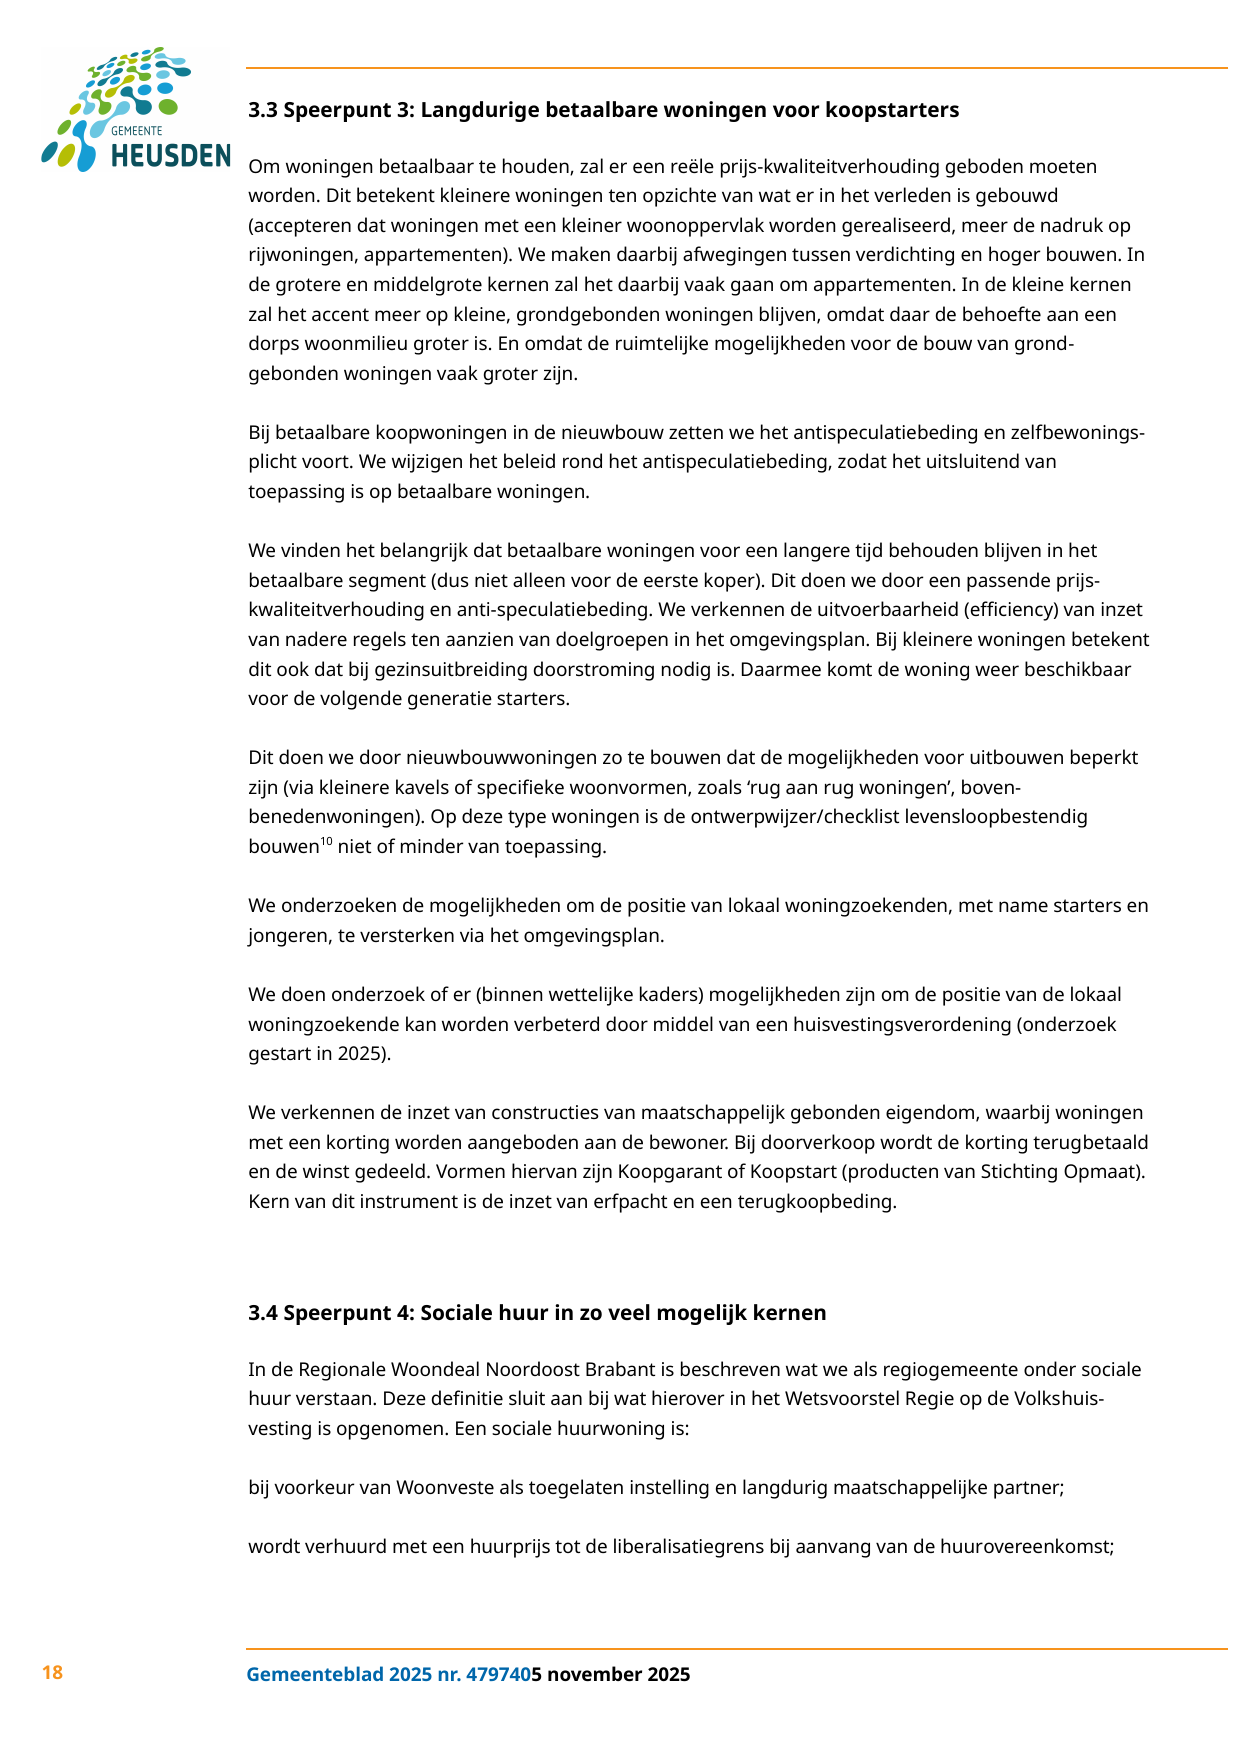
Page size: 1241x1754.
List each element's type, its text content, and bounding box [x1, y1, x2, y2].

text We onderzoeken de mogelijkheden om de positie van lokaal woningzoekenden, met name starters en jongeren, te versterken via het omgevingsplan. [248, 892, 1152, 948]
text Dit doen we door nieuwbouwwoningen zo te bouwen dat de mogelijkheden voor uitbouwen beperkt zijn (via kleinere kavels of specifieke woonvormen, zoals ‘rug aan rug woningen’, boven-benedenwoningen). Op deze type woningen is de ontwerpwijzer/checklist levensloopbestendig bouwen10 niet of minder van toepassing. [248, 744, 1152, 859]
text bij voorkeur van Woonveste als toegelaten instelling en langdurig maatschappelijke partner; [248, 1474, 1152, 1500]
text Bij betaalbare koopwoningen in de nieuwbouw zetten we het antispeculatiebeding en zelf­bewonings­plicht voort. We wijzigen het beleid rond het antispeculatiebeding, zodat het uitsluitend van toepassing is op betaalbare woningen. [248, 419, 1152, 504]
picture [41, 47, 231, 172]
text We doen onderzoek of er (binnen wettelijke kaders) mogelijkheden zijn om de positie van de lokaal woningzoekende kan worden verbeterd door middel van een huisvestingsverordening (onderzoek gestart in 2025). [248, 981, 1152, 1066]
text We vinden het belangrijk dat betaalbare woningen voor een langere tijd behouden blijven in het betaalbare segment (dus niet alleen voor de eerste koper). Dit doen we door een passende prijs-kwaliteit­verhouding en anti-speculatiebeding. We verkennen de uitvoerbaarheid (efficiency) van inzet van nadere regels ten aanzien van doelgroepen in het omgevingsplan. Bij kleinere woningen betekent dit ook dat bij gezinsuitbreiding doorstroming nodig is. Daarmee komt de woning weer beschikbaar voor de volgende generatie starters. [248, 537, 1152, 711]
text Om woningen betaalbaar te houden, zal er een reële prijs-kwaliteitverhouding geboden moeten worden. Dit betekent kleinere woningen ten opzichte van wat er in het verleden is gebouwd (accepteren dat woningen met een kleiner woonoppervlak worden gerealiseerd, meer de nadruk op rijwoningen, appartementen). We maken daarbij afwegingen tussen verdichting en hoger bouwen. In de grotere en middelgrote kernen zal het daarbij vaak gaan om appartementen. In de kleine kernen zal het accent meer op kleine, grondgebonden woningen blijven, omdat daar de behoefte aan een dorps woonmilieu groter is. En omdat de ruimtelijke mogelijkheden voor de bouw van grond­gebonden woningen vaak groter zijn. [248, 153, 1152, 386]
text 3.3 Speerpunt 3: Langdurige betaalbare woningen voor koopstarters [248, 95, 1152, 123]
text 3.4 Speerpunt 4: Sociale huur in zo veel mogelijk kernen [248, 1298, 1152, 1326]
text wordt verhuurd met een huurprijs tot de liberalisatiegrens bij aanvang van de huur­overeenkomst; [248, 1533, 1152, 1559]
text We verkennen de inzet van constructies van maatschappelijk gebonden eigendom, waarbij woningen met een korting worden aangeboden aan de bewoner. Bij doorverkoop wordt de korting terug­betaald en de winst gedeeld. Vormen hiervan zijn Koopgarant of Koopstart (producten van Stichting Opmaat). Kern van dit instrument is de inzet van erfpacht en een terugkoopbeding. [248, 1099, 1152, 1214]
text In de Regionale Woondeal Noordoost Brabant is beschreven wat we als regiogemeente onder sociale huur verstaan. Deze definitie sluit aan bij wat hierover in het Wetsvoorstel Regie op de Volks­huis­vesting is opgenomen. Een sociale huurwoning is: [248, 1356, 1152, 1441]
